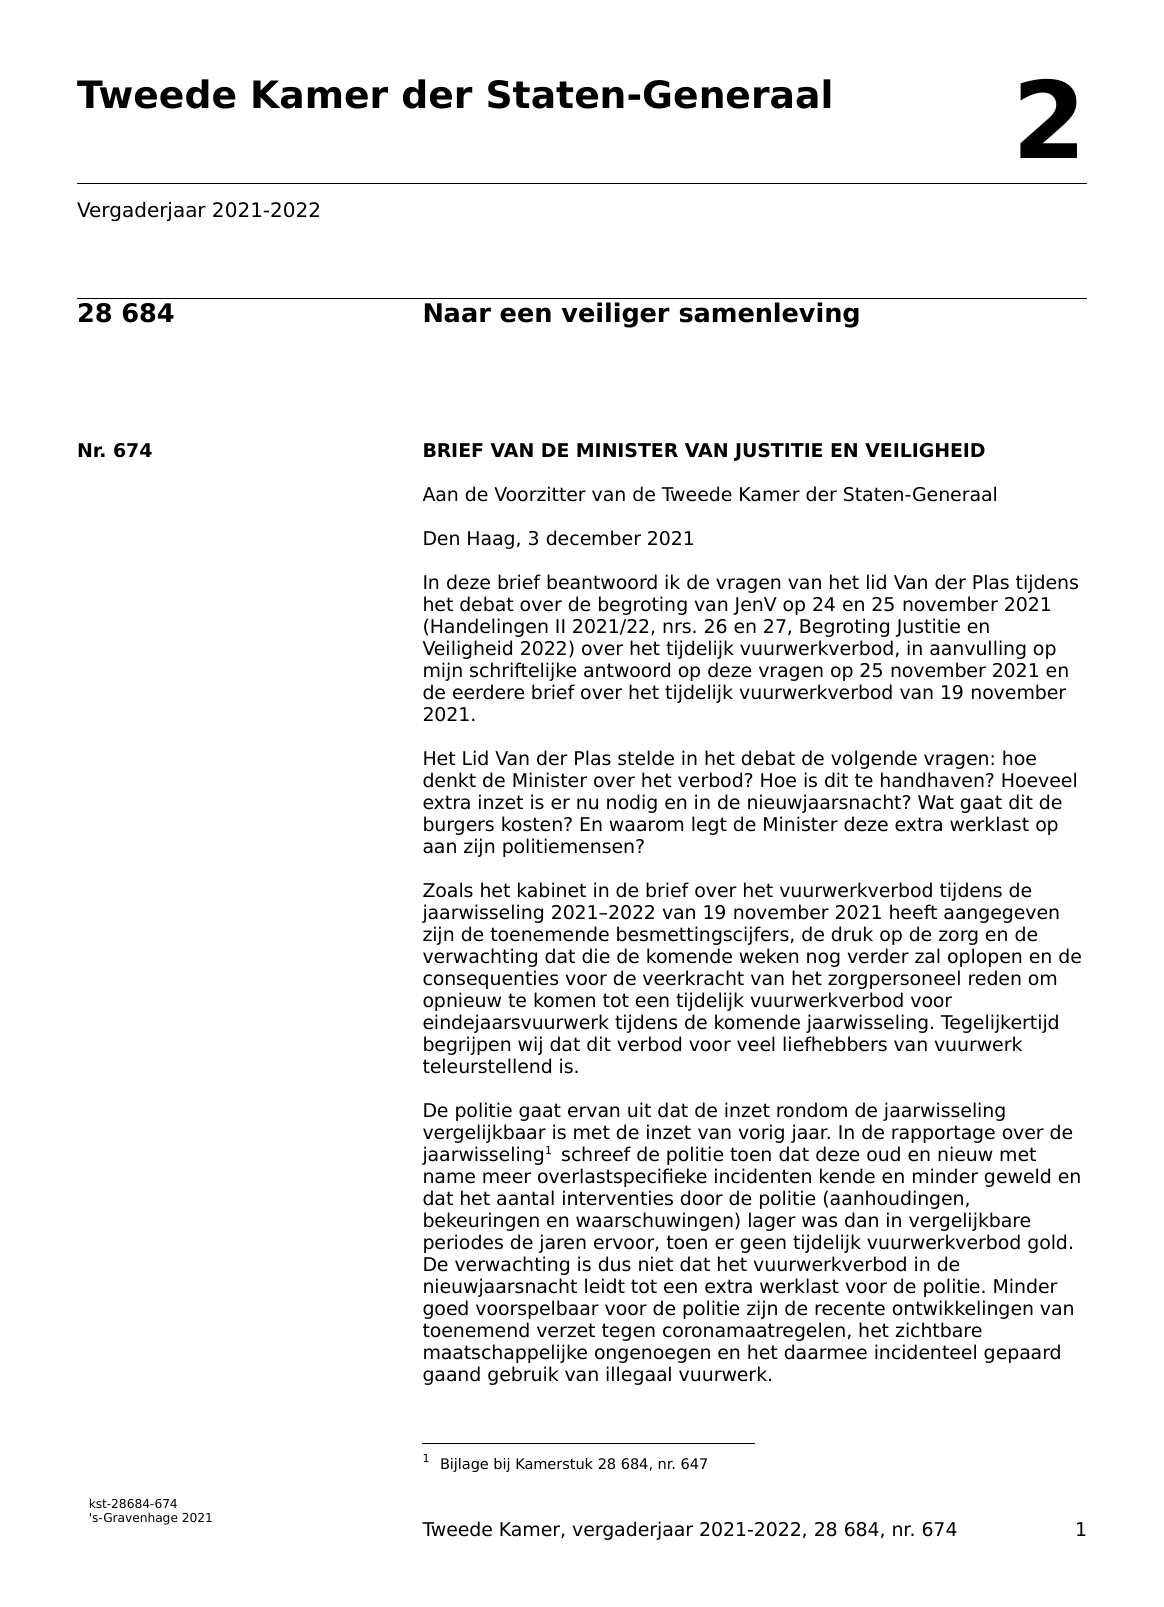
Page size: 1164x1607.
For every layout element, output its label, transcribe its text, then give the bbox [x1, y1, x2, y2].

subtitle 28 684 Naar een veiliger samenleving [77, 299, 1087, 329]
text Het Lid Van der Plas stelde in het debat de volgende vragen: hoe denkt de Minister over het verbod? Hoe is dit te handhaven? Hoeveel extra inzet is er nu nodig en in de nieuwjaarsnacht? Wat gaat dit de burgers kosten? En waarom legt de Minister deze extra werklast op aan zijn politiemensen? [422, 748, 1087, 858]
text De politie gaat ervan uit dat de inzet rondom de jaarwisseling vergelijkbaar is met de inzet van vorig jaar. In de rapportage over de jaarwisseling schreef de politie toen dat deze oud en nieuw met name meer overlastspecifieke incidenten kende en minder geweld en dat het aantal interventies door de politie (aanhoudingen, bekeuringen en waarschuwingen) lager was dan in vergelijkbare periodes de jaren ervoor, toen er geen tijdelijk vuurwerkverbod gold. De verwachting is dus niet dat het vuurwerkverbod in de nieuwjaarsnacht leidt tot een extra werklast voor de politie. Minder goed voorspelbaar voor de politie zijn de recente ontwikkelingen van toenemend verzet tegen coronamaatregelen, het zichtbare maatschappelijke ongenoegen en het daarmee incidenteel gepaard gaand gebruik van illegaal vuurwerk. [422, 1100, 1087, 1386]
table_header 2 [886, 59, 1087, 183]
text Bijlage bij Kamerstuk 28 684, nr. 647 [422, 1452, 1087, 1474]
text In deze brief beantwoord ik de vragen van het lid Van der Plas tijdens het debat over de begroting van JenV op 24 en 25 november 2021 (Handelingen II 2021/22, nrs. 26 en 27, Begroting Justitie en Veiligheid 2022) over het tijdelijk vuurwerkverbod, in aanvulling op mijn schriftelijke antwoord op deze vragen op 25 november 2021 en de eerdere brief over het tijdelijk vuurwerkverbod van 19 november 2021. [422, 572, 1087, 726]
table_header Tweede Kamer der Staten-Generaal [77, 59, 886, 183]
text Zoals het kabinet in de brief over het vuurwerkverbod tijdens de jaarwisseling 2021–2022 van 19 november 2021 heeft aangegeven zijn de toenemende besmettingscijfers, de druk op de zorg en de verwachting dat die de komende weken nog verder zal oplopen en de consequenties voor de veerkracht van het zorgpersoneel reden om opnieuw te komen tot een tijdelijk vuurwerkverbod voor eindejaarsvuurwerk tijdens de komende jaarwisseling. Tegelijkertijd begrijpen wij dat dit verbod voor veel liefhebbers van vuurwerk teleurstellend is. [422, 880, 1087, 1078]
table_cell Vergaderjaar 2021-2022 [77, 184, 1087, 298]
text 's-Gravenhage 2021 [88, 1511, 323, 1525]
text Aan de Voorzitter van de Tweede Kamer der Staten-Generaal [422, 484, 1087, 506]
text kst-28684-674 [88, 1497, 323, 1511]
subtitle Nr. 674 BRIEF VAN DE MINISTER VAN JUSTITIE EN VEILIGHEID [77, 440, 1087, 462]
text Den Haag, 3 december 2021 [422, 528, 1087, 550]
